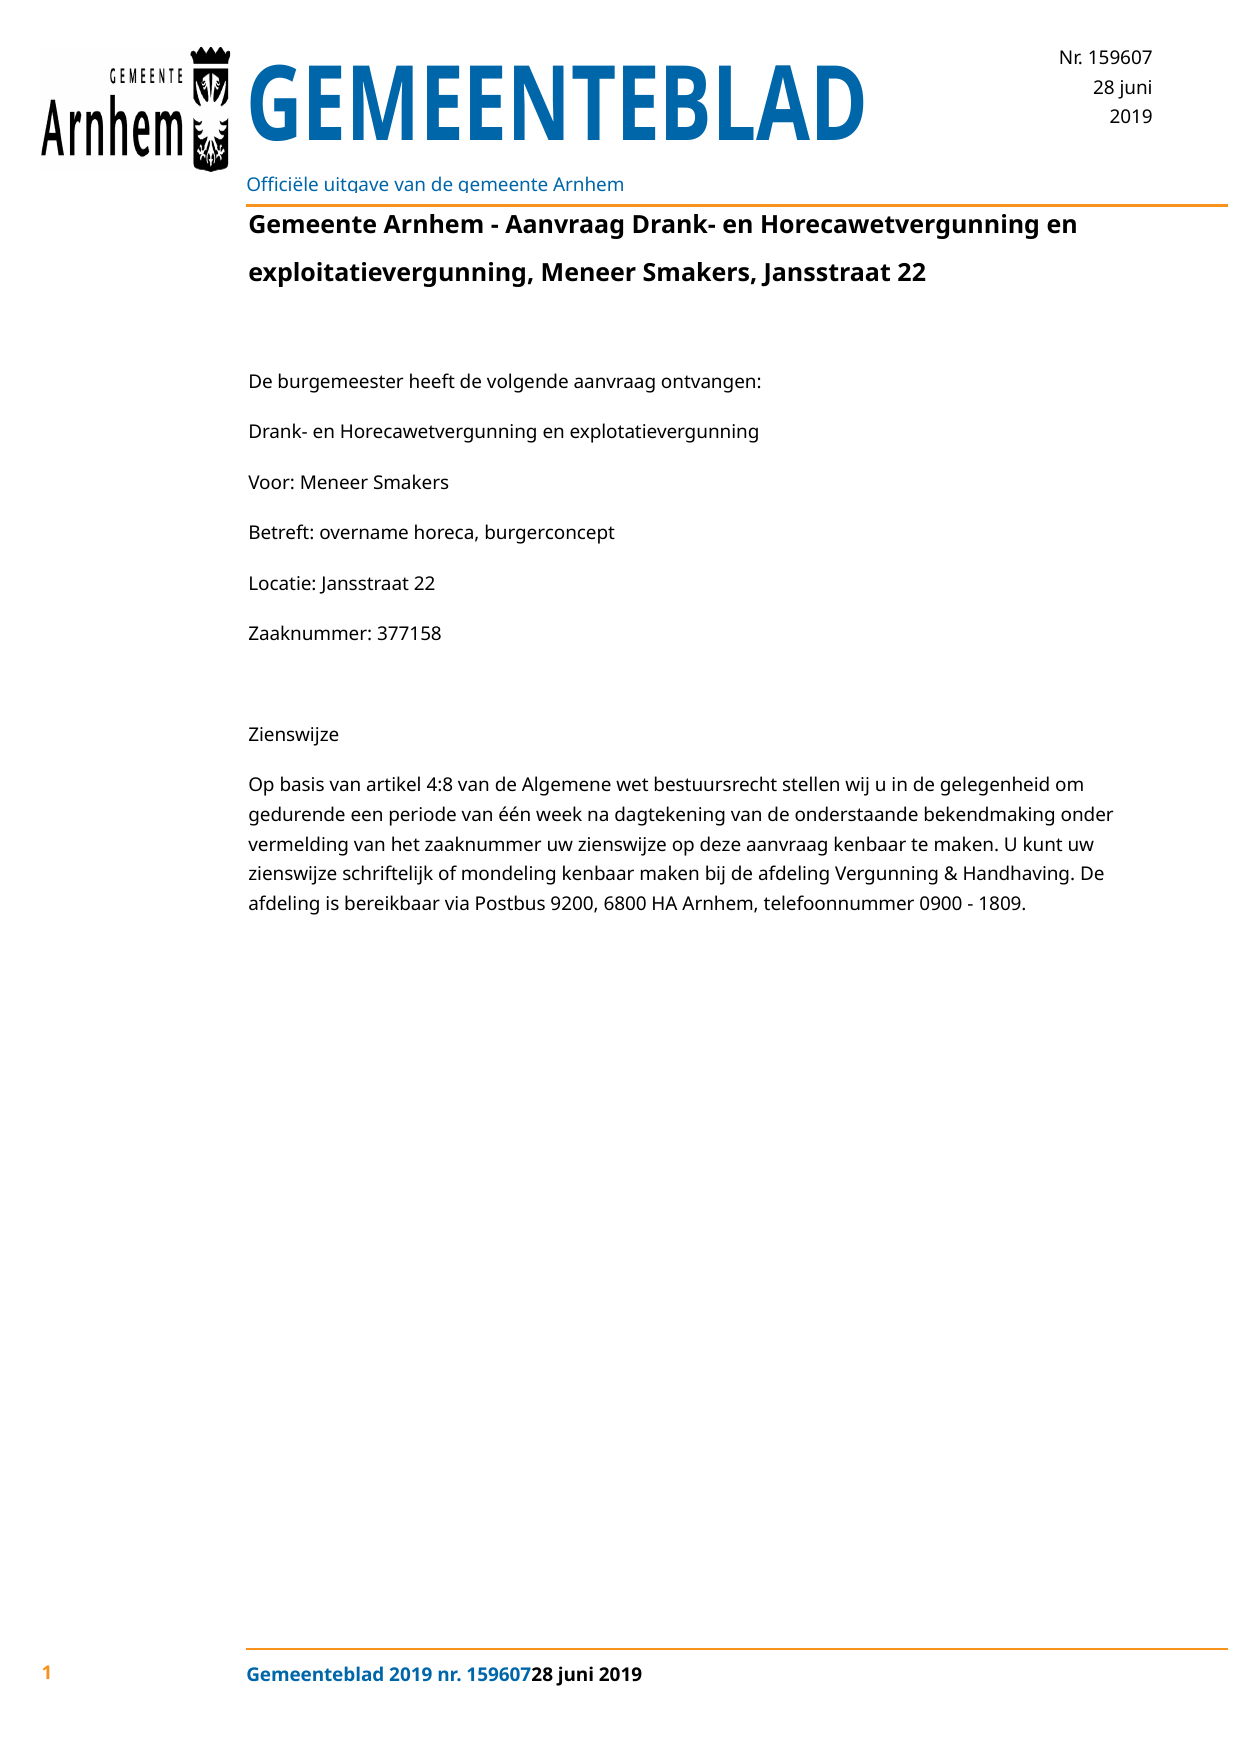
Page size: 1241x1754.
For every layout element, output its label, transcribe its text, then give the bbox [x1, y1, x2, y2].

picture [41, 47, 231, 172]
text Voor: Meneer Smakers [248, 469, 1152, 495]
text Zienswijze [248, 721, 1152, 747]
text Zaaknummer: 377158 [248, 620, 1152, 646]
text Op basis van artikel 4:8 van de Algemene wet bestuursrecht stellen wij u in de gelegenheid om gedurende een periode van één week na dagtekening van de onderstaande bekendmaking onder vermelding van het zaaknummer uw zienswijze op deze aanvraag kenbaar te maken. U kunt uw zienswijze schriftelijk of mondeling kenbaar maken bij de afdeling Vergunning & Handhaving. De afdeling is bereikbaar via Postbus 9200, 6800 HA Arnhem, telefoonnummer 0900 - 1809. [248, 772, 1152, 916]
text Betreft: overname horeca, burgerconcept [248, 519, 1152, 545]
text De burgemeester heeft de volgende aanvraag ontvangen: [248, 368, 1152, 394]
text Locatie: Jansstraat 22 [248, 570, 1152, 596]
text Drank- en Horecawetvergunning en explotatievergunning [248, 419, 1152, 444]
text Gemeente Arnhem - Aanvraag Drank- en Horecawetvergunning en exploitatievergunning, Meneer Smakers, Jansstraat 22 [248, 207, 1152, 288]
